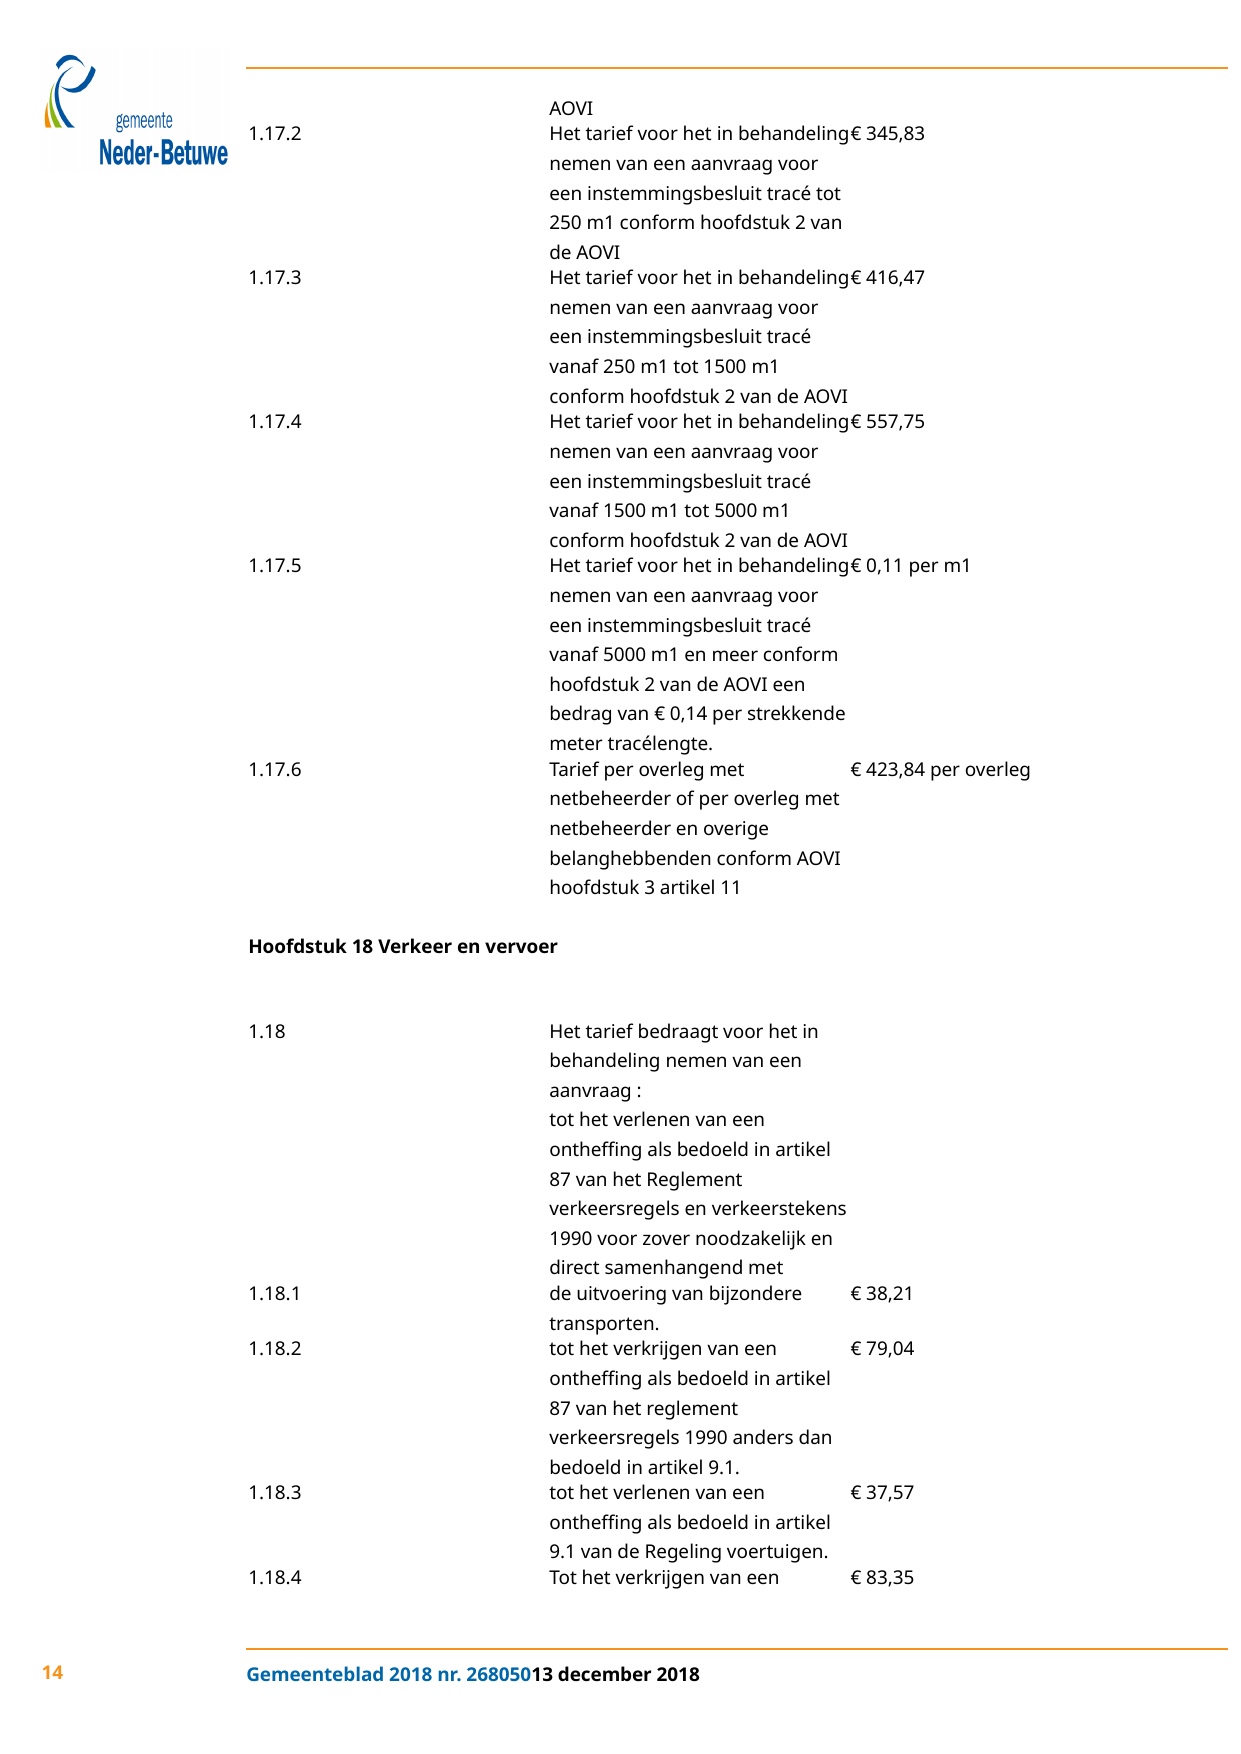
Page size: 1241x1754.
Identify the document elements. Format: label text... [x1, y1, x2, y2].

table_cell Het tarief voor het in behandeling nemen van een aanvraag voor een instemmingsbesluit tracé tot 250 m1 conform hoofdstuk 2 van de AOVI [549, 121, 850, 264]
table_header [248, 992, 549, 1018]
table_cell 1.18 [248, 1018, 549, 1280]
table_cell € 38,21 [850, 1280, 1152, 1336]
table_cell € 423,84 per overleg [850, 756, 1152, 900]
table_cell de uitvoering van bijzondere transporten. [549, 1280, 850, 1336]
picture [41, 47, 231, 172]
table_cell [850, 95, 1152, 121]
table_cell Tarief per overleg met netbeheerder of per overleg met netbeheerder en overige belanghebbenden conform AOVI hoofdstuk 3 artikel 11 [549, 756, 850, 900]
table_cell € 0,11 per m1 [850, 553, 1152, 756]
table_cell [850, 1018, 1152, 1280]
table_cell 1.18.3 [248, 1480, 549, 1564]
table_cell € 83,35 [850, 1565, 1152, 1590]
table_cell € 416,47 [850, 265, 1152, 409]
table_cell 1.17.4 [248, 409, 549, 553]
table_cell € 557,75 [850, 409, 1152, 553]
table_cell [248, 95, 549, 121]
table_cell Tot het verkrijgen van een [549, 1565, 850, 1590]
table_cell tot het verlenen van een ontheffing als bedoeld in artikel 9.1 van de Regeling voertuigen. [549, 1480, 850, 1564]
table_header [549, 992, 850, 1018]
table_cell Het tarief voor het in behandeling nemen van een aanvraag voor een instemmingsbesluit tracé vanaf 1500 m1 tot 5000 m1 conform hoofdstuk 2 van de AOVI [549, 409, 850, 553]
table_cell Het tarief bedraagt voor het in behandeling nemen van een aanvraag : tot het verlenen van een ontheffing als bedoeld in artikel 87 van het Reglement verkeersregels en verkeerstekens 1990 voor zover noodzakelijk en direct samenhangend met [549, 1018, 850, 1280]
table_cell 1.17.2 [248, 121, 549, 264]
table_cell AOVI [549, 95, 850, 121]
text Hoofdstuk 18 Verkeer en vervoer [248, 933, 1152, 958]
table_cell € 79,04 [850, 1336, 1152, 1479]
table_cell Het tarief voor het in behandeling nemen van een aanvraag voor een instemmingsbesluit tracé vanaf 250 m1 tot 1500 m1 conform hoofdstuk 2 van de AOVI [549, 265, 850, 409]
table_cell 1.18.2 [248, 1336, 549, 1479]
table_cell 1.17.3 [248, 265, 549, 409]
table_cell tot het verkrijgen van een ontheffing als bedoeld in artikel 87 van het reglement verkeersregels 1990 anders dan bedoeld in artikel 9.1. [549, 1336, 850, 1479]
table_cell € 345,83 [850, 121, 1152, 264]
table_header [850, 992, 1152, 1018]
table_cell 1.17.5 [248, 553, 549, 756]
table_cell 1.18.4 [248, 1565, 549, 1590]
table_cell Het tarief voor het in behandeling nemen van een aanvraag voor een instemmingsbesluit tracé vanaf 5000 m1 en meer conform hoofdstuk 2 van de AOVI een bedrag van € 0,14 per strekkende meter tracélengte. [549, 553, 850, 756]
table_cell € 37,57 [850, 1480, 1152, 1564]
table_cell 1.17.6 [248, 756, 549, 900]
table_cell 1.18.1 [248, 1280, 549, 1336]
